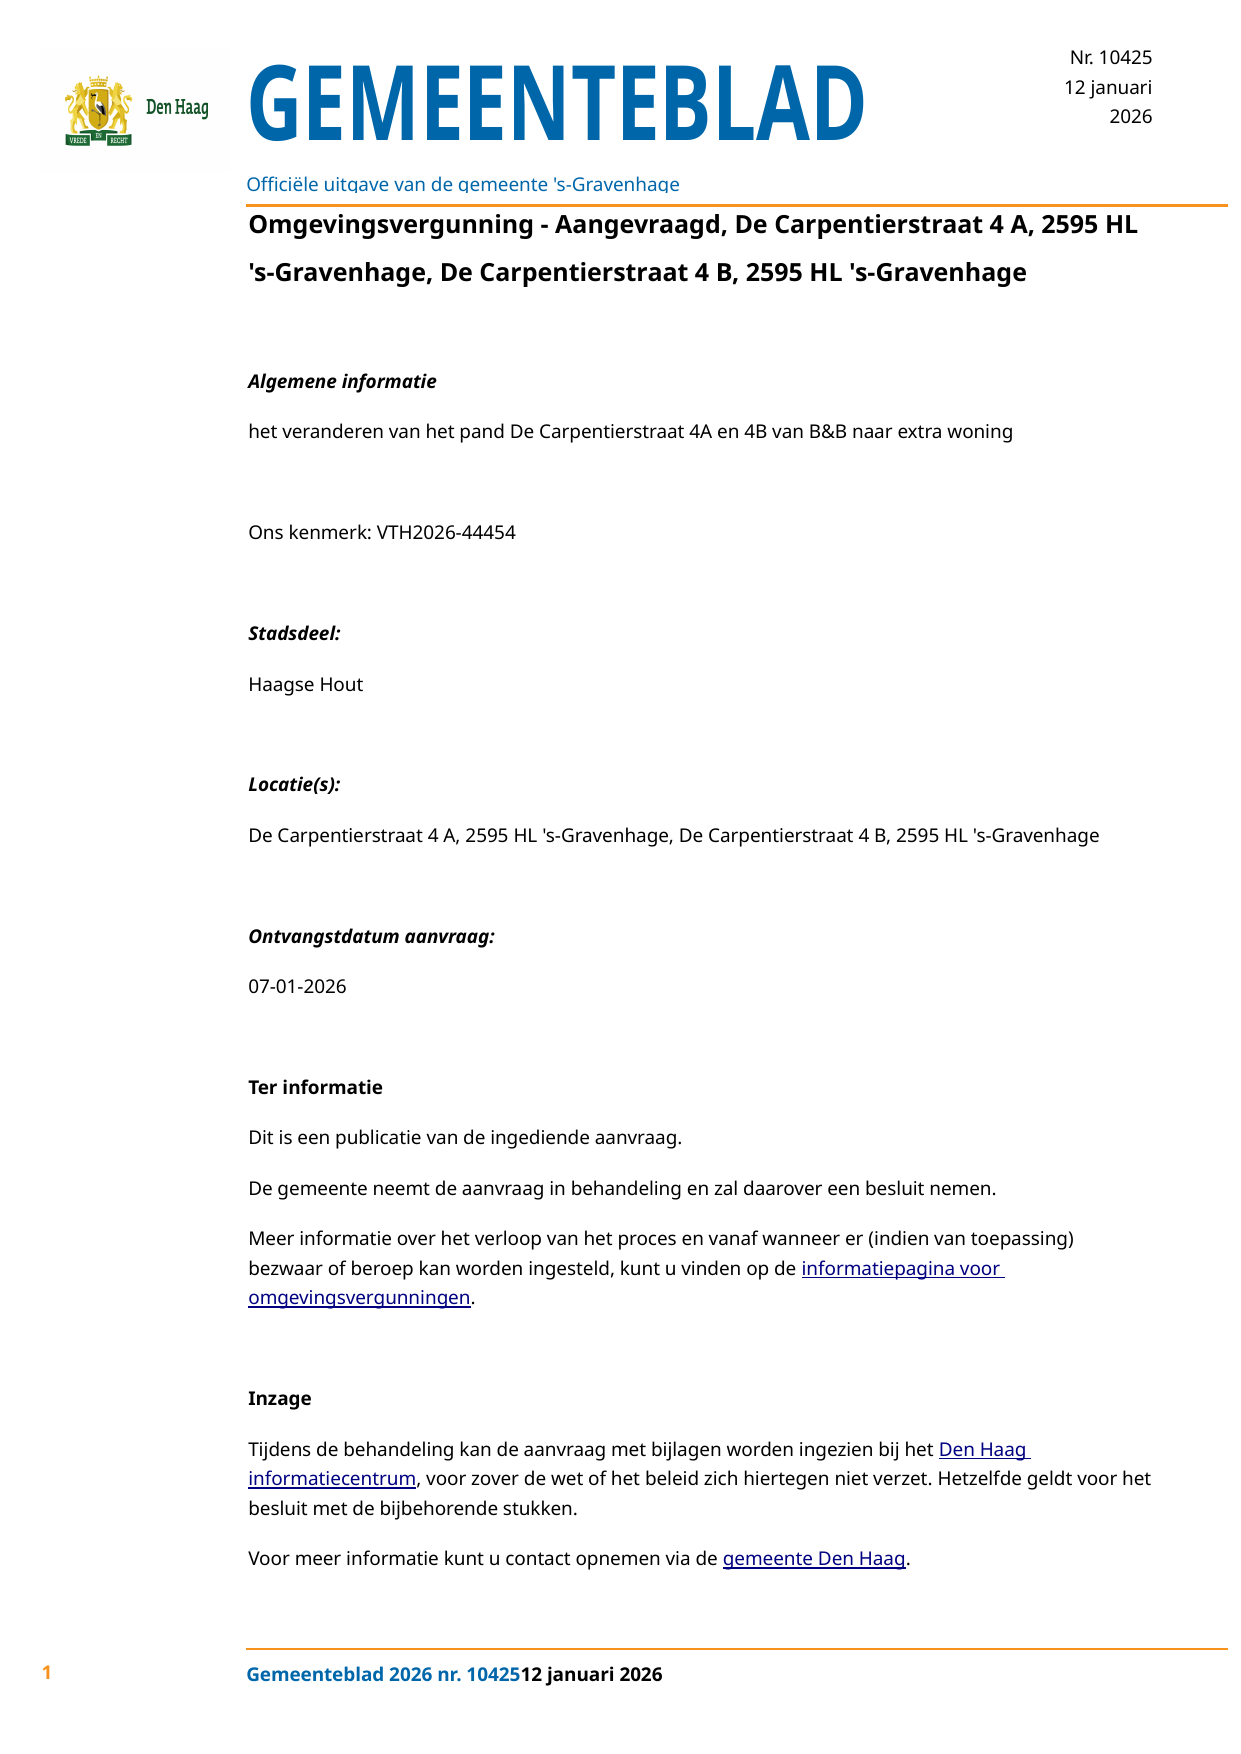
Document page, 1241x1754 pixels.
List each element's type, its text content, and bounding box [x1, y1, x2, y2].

text Ter informatie [248, 1074, 1152, 1100]
picture [41, 47, 231, 172]
text Algemene informatie [248, 368, 1152, 394]
text De gemeente neemt de aanvraag in behandeling en zal daarover een besluit nemen. [248, 1175, 1152, 1201]
text Inzage [248, 1385, 1152, 1411]
text Stadsdeel: [248, 620, 1152, 646]
text Meer informatie over het verloop van het proces en vanaf wanneer er (indien van toepassing) bezwaar of beroep kan worden ingesteld, kunt u vinden op de informatiepagina voor omgevingsvergunningen. [248, 1225, 1152, 1310]
text Locatie(s): [248, 772, 1152, 797]
text Tijdens de behandeling kan de aanvraag met bijlagen worden ingezien bij het Den Haag informatiecentrum, voor zover de wet of het beleid zich hiertegen niet verzet. Hetzelfde geldt voor het besluit met de bijbehorende stukken. [248, 1436, 1152, 1521]
text Haagse Hout [248, 671, 1152, 697]
text Dit is een publicatie van de ingediende aanvraag. [248, 1124, 1152, 1150]
text 07-01-2026 [248, 973, 1152, 999]
text Ontvangstdatum aanvraag: [248, 923, 1152, 949]
text Omgevingsvergunning - Aangevraagd, De Carpentierstraat 4 A, 2595 HL 's-Gravenhage, De Carpentierstraat 4 B, 2595 HL 's-Gravenhage [248, 207, 1152, 288]
text Ons kenmerk: VTH2026-44454 [248, 519, 1152, 545]
text het veranderen van het pand De Carpentierstraat 4A en 4B van B&B naar extra woning [248, 419, 1152, 444]
text De Carpentierstraat 4 A, 2595 HL 's-Gravenhage, De Carpentierstraat 4 B, 2595 HL 's-Gravenhage [248, 822, 1152, 848]
text Voor meer informatie kunt u contact opnemen via de gemeente Den Haag. [248, 1545, 1152, 1571]
